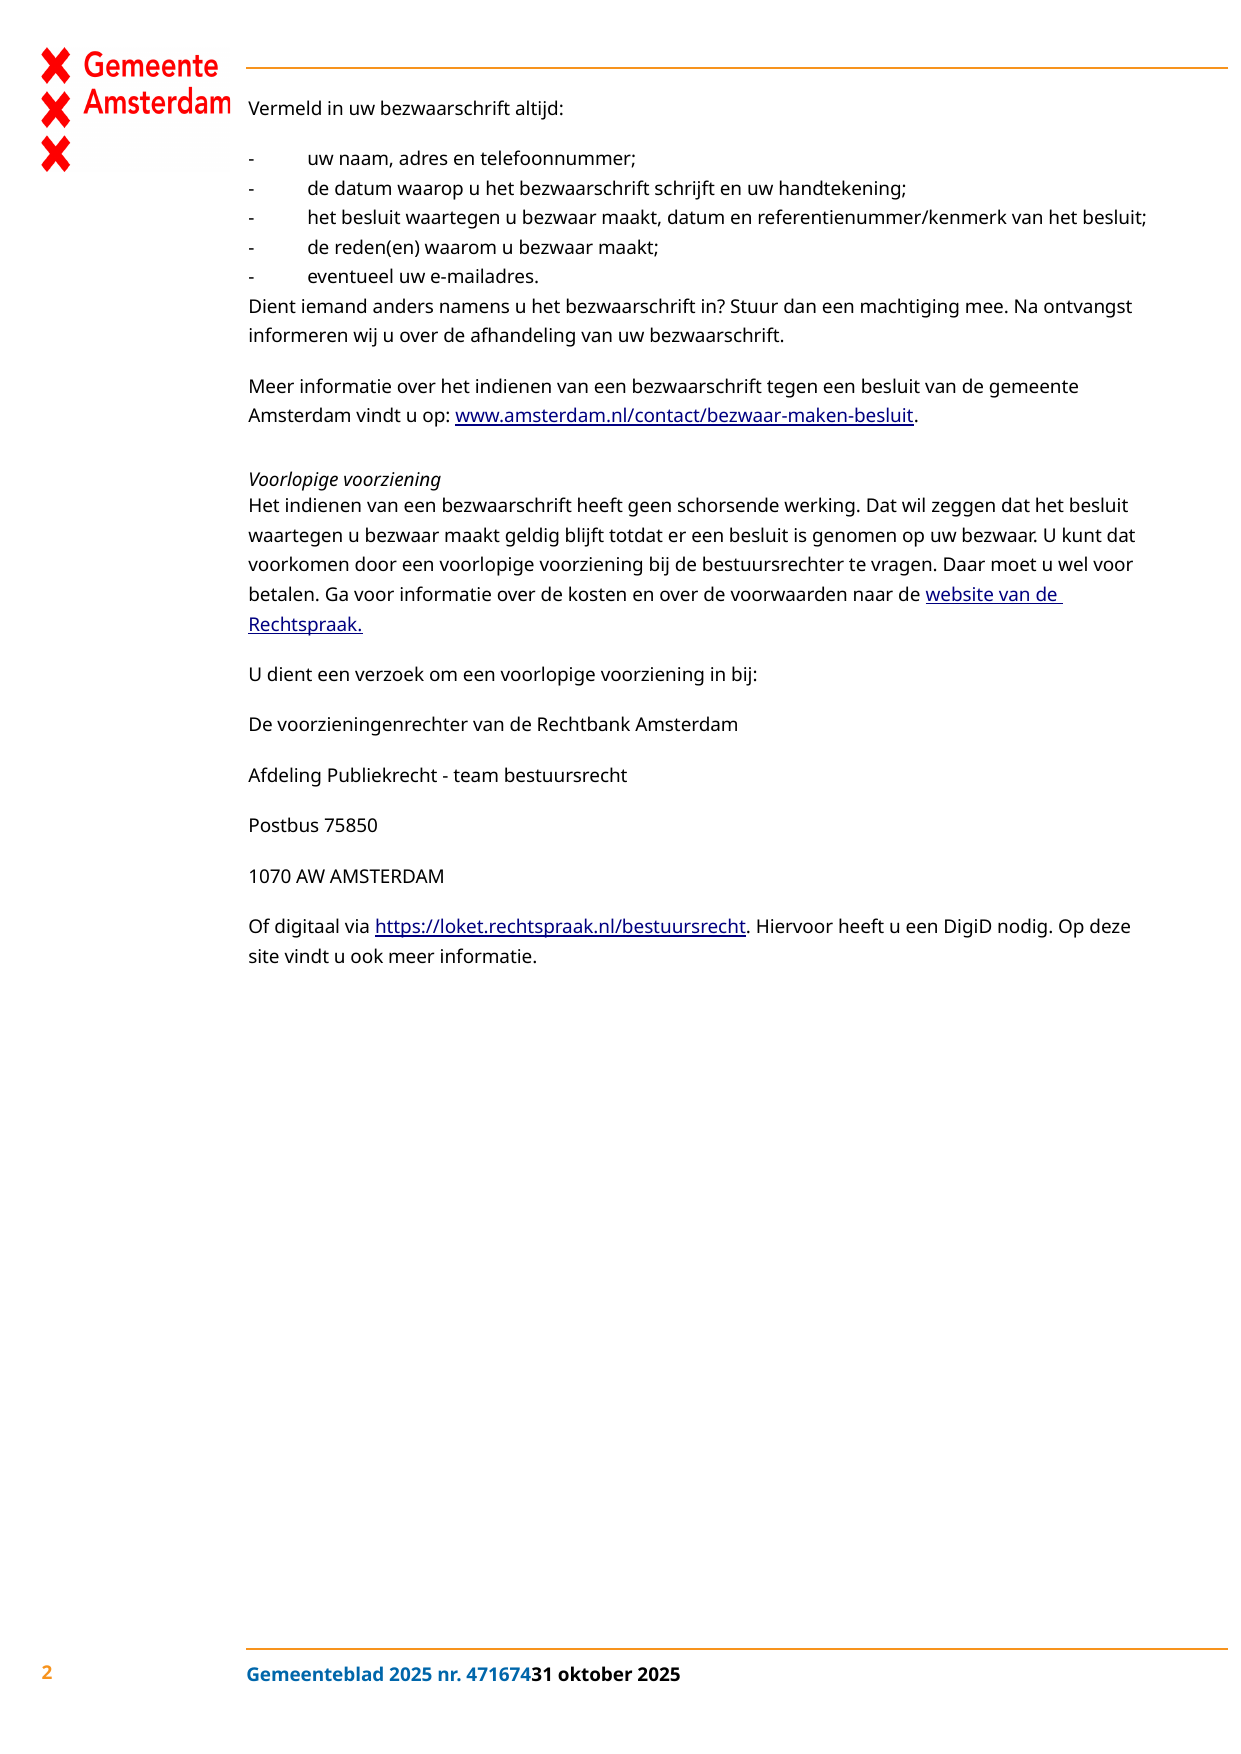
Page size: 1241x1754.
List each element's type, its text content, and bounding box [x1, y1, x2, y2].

text Dient iemand anders namens u het bezwaarschrift in? Stuur dan een machtiging mee. Na ontvangst informeren wij u over de afhandeling van uw bezwaarschrift. [248, 293, 1152, 348]
list eventueel uw e-mailadres. [248, 263, 1152, 289]
text Het indienen van een bezwaarschrift heeft geen schorsende werking. Dat wil zeggen dat het besluit waartegen u bezwaar maakt geldig blijft totdat er een besluit is genomen op uw bezwaar. U kunt dat voorkomen door een voorlopige voorziening bij de bestuursrechter te vragen. Daar moet u wel voor betalen. Ga voor informatie over de kosten en over de voorwaarden naar de website van de Rechtspraak. [248, 492, 1152, 636]
text Postbus 75850 [248, 812, 1152, 838]
text De voorzieningenrechter van de Rechtbank Amsterdam [248, 712, 1152, 737]
list de datum waarop u het bezwaarschrift schrijft en uw handtekening; [248, 175, 1152, 201]
list uw naam, adres en telefoonnummer; [248, 145, 1152, 171]
text Meer informatie over het indienen van een bezwaarschrift tegen een besluit van de gemeente Amsterdam vindt u op: www.amsterdam.nl/contact/bezwaar-maken-besluit. [248, 373, 1152, 428]
text Voorlopige voorziening [248, 467, 1152, 492]
text Vermeld in uw bezwaarschrift altijd: [248, 95, 1152, 121]
text Of digitaal via https://loket.rechtspraak.nl/bestuursrecht. Hiervoor heeft u een DigiD nodig. Op deze site vindt u ook meer informatie. [248, 913, 1152, 968]
picture [41, 47, 231, 172]
text Afdeling Publiekrecht - team bestuursrecht [248, 762, 1152, 788]
text 1070 AW AMSTERDAM [248, 863, 1152, 888]
list het besluit waartegen u bezwaar maakt, datum en referentienummer/kenmerk van het besluit; [248, 204, 1152, 230]
text U dient een verzoek om een voorlopige voorziening in bij: [248, 661, 1152, 687]
list de reden(en) waarom u bezwaar maakt; [248, 234, 1152, 260]
